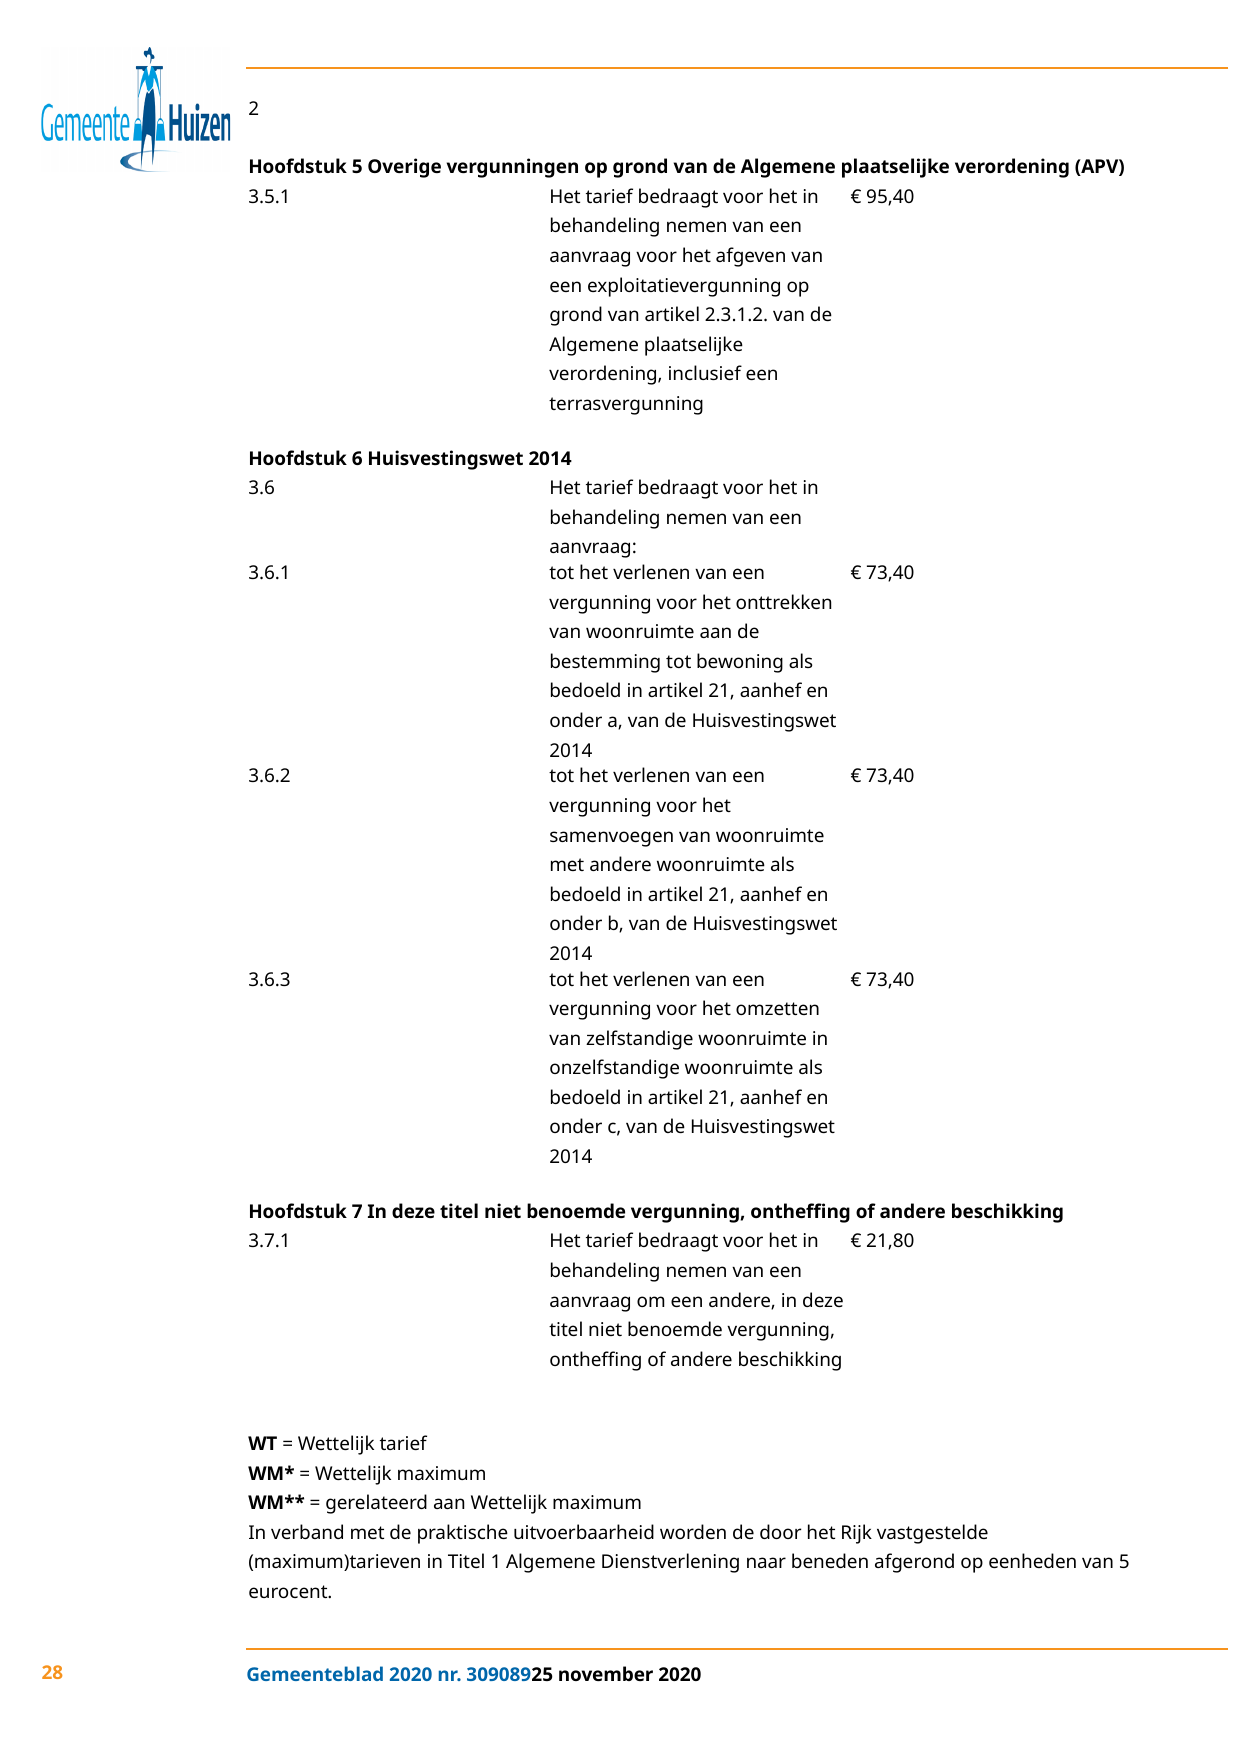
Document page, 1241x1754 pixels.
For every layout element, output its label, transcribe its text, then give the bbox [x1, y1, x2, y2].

table_cell 3.6.2 [248, 763, 549, 966]
table_cell tot het verlenen van een vergunning voor het omzetten van zelfstandige woonruimte in onzelfstandige woonruimte als bedoeld in artikel 21, aanhef en onder c, van de Huisvestingswet 2014 [549, 966, 850, 1169]
table_header Het tarief bedraagt voor het in behandeling nemen van een aanvraag om een andere, in deze titel niet benoemde vergunning, ontheffing of andere beschikking [549, 1228, 850, 1372]
table_header Het tarief bedraagt voor het in behandeling nemen van een aanvraag: [549, 475, 850, 559]
text WM** = gerelateerd aan Wettelijk maximum [248, 1489, 1152, 1515]
table_header 3.6 [248, 475, 549, 559]
table_cell 3.6.1 [248, 559, 549, 763]
text In verband met de praktische uitvoerbaarheid worden de door het Rijk vastgestelde (maximum)tarieven in Titel 1 Algemene Dienstverlening naar beneden afgerond op eenheden van 5 eurocent. [248, 1519, 1152, 1604]
text Hoofdstuk 5 Overige vergunningen op grond van de Algemene plaatselijke verordening (APV) [248, 153, 1152, 179]
table_cell € 73,40 [850, 559, 1152, 763]
table_cell [850, 1372, 1152, 1397]
table_cell [248, 1372, 549, 1397]
table_cell 2 [248, 95, 549, 121]
table_cell [549, 1372, 850, 1397]
text WM* = Wettelijk maximum [248, 1460, 1152, 1486]
table_cell 3.6.3 [248, 966, 549, 1169]
table_cell [850, 95, 1152, 121]
table_cell tot het verlenen van een vergunning voor het samenvoegen van woonruimte met andere woonruimte als bedoeld in artikel 21, aanhef en onder b, van de Huisvestingswet 2014 [549, 763, 850, 966]
table_header 3.5.1 [248, 183, 549, 416]
table_header € 21,80 [850, 1228, 1152, 1372]
table_cell [850, 1169, 1152, 1195]
table_cell [549, 1169, 850, 1195]
table_header Het tarief bedraagt voor het in behandeling nemen van een aanvraag voor het afgeven van een exploitatievergunning op grond van artikel 2.3.1.2. van de Algemene plaatselijke verordening, inclusief een terrasvergunning [549, 183, 850, 416]
text WT = Wettelijk tarief [248, 1430, 1152, 1456]
table_cell tot het verlenen van een vergunning voor het onttrekken van woonruimte aan de bestemming tot bewoning als bedoeld in artikel 21, aanhef en onder a, van de Huisvestingswet 2014 [549, 559, 850, 763]
table_header 3.7.1 [248, 1228, 549, 1372]
table_cell [549, 416, 850, 442]
table_cell [248, 1169, 549, 1195]
table_cell € 73,40 [850, 763, 1152, 966]
table_cell € 73,40 [850, 966, 1152, 1169]
picture [41, 47, 231, 172]
table_header € 95,40 [850, 183, 1152, 416]
text Hoofdstuk 6 Huisvestingswet 2014 [248, 445, 1152, 471]
text Hoofdstuk 7 In deze titel niet benoemde vergunning, ontheffing of andere beschikking [248, 1198, 1152, 1224]
table_cell [549, 95, 850, 121]
table_cell [248, 416, 549, 442]
table_cell [850, 416, 1152, 442]
table_header [850, 475, 1152, 559]
